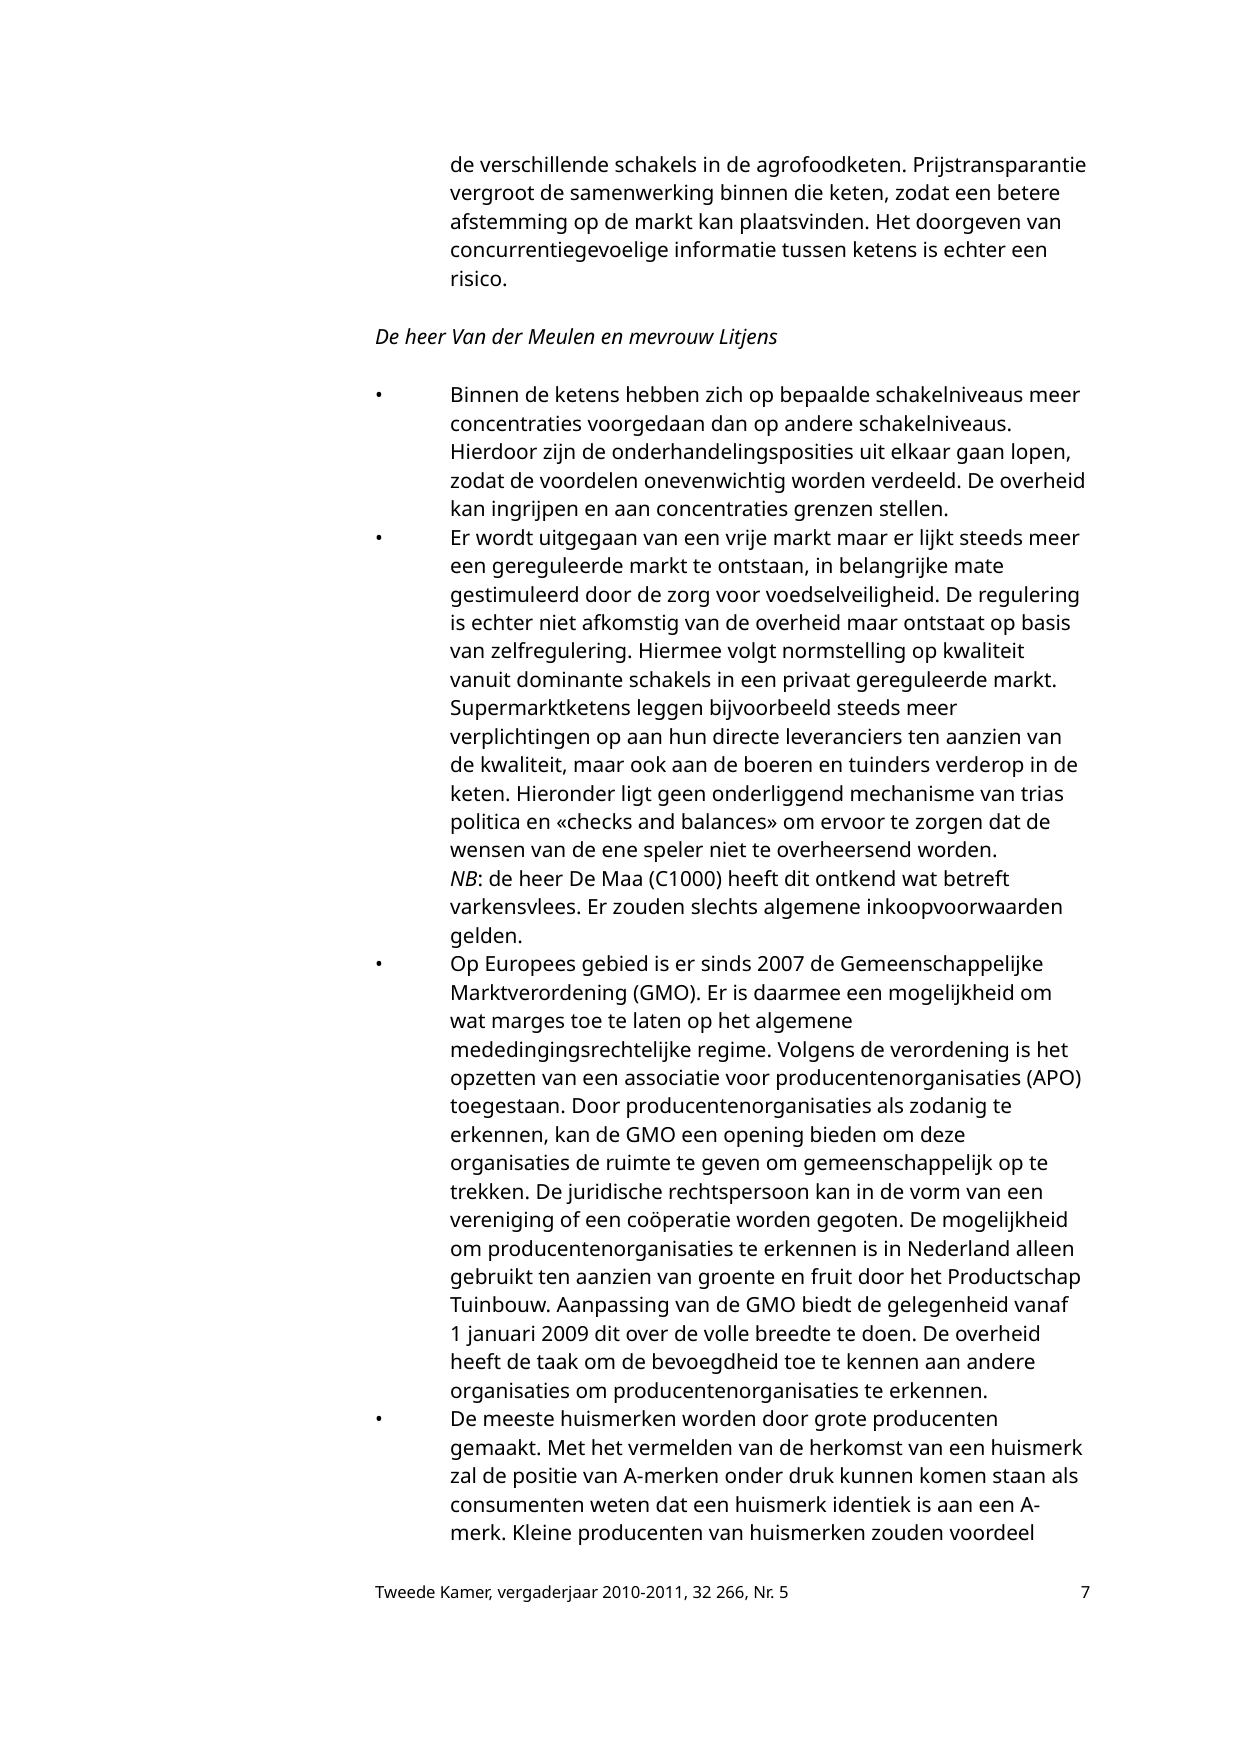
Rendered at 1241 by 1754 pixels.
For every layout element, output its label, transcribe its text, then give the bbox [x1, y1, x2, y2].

list Op Europees gebied is er sinds 2007 de Gemeenschappelijke Marktverordening (GMO). Er is daarmee een mogelijkheid om wat marges toe te laten op het algemene mededingingsrechtelijke regime. Volgens de verordening is het opzetten van een associatie voor producentenorganisaties (APO) toegestaan. Door producentenorganisaties als zodanig te erkennen, kan de GMO een opening bieden om deze organisaties de ruimte te geven om gemeenschappelijk op te trekken. De juridische rechtspersoon kan in de vorm van een vereniging of een coöperatie worden gegoten. De mogelijkheid om producentenorganisaties te erkennen is in Nederland alleen gebruikt ten aanzien van groente en fruit door het Productschap Tuinbouw. Aanpassing van de GMO biedt de gelegenheid vanaf 1 januari 2009 dit over de volle breedte te doen. De overheid heeft de taak om de bevoegdheid toe te kennen aan andere organisaties om producentenorganisaties te erkennen. [375, 949, 1090, 1404]
text De heer Van der Meulen en mevrouw Litjens [375, 322, 1090, 351]
list Binnen de ketens hebben zich op bepaalde schakelniveaus meer concentraties voorgedaan dan op andere schakelniveaus. Hierdoor zijn de onderhandelingsposities uit elkaar gaan lopen, zodat de voordelen onevenwichtig worden verdeeld. De overheid kan ingrijpen en aan concentraties grenzen stellen. [375, 381, 1090, 523]
list NB: de heer De Maa (C1000) heeft dit ontkend wat betreft varkensvlees. Er zouden slechts algemene inkoopvoorwaarden gelden. [375, 864, 1090, 949]
list Er wordt uitgegaan van een vrije markt maar er lijkt steeds meer een gereguleerde markt te ontstaan, in belangrijke mate gestimuleerd door de zorg voor voedselveiligheid. De regulering is echter niet afkomstig van de overheid maar ontstaat op basis van zelfregulering. Hiermee volgt normstelling op kwaliteit vanuit dominante schakels in een privaat gereguleerde markt. Supermarktketens leggen bijvoorbeeld steeds meer verplichtingen op aan hun directe leveranciers ten aanzien van de kwaliteit, maar ook aan de boeren en tuinders verderop in de keten. Hieronder ligt geen onderliggend mechanisme van trias politica en «checks and balances» om ervoor te zorgen dat de wensen van de ene speler niet te overheersend worden. [375, 523, 1090, 864]
list De meeste huismerken worden door grote producenten gemaakt. Met het vermelden van de herkomst van een huismerk zal de positie van A-merken onder druk kunnen komen staan als consumenten weten dat een huismerk identiek is aan een A-merk. Kleine producenten van huismerken zouden voordeel [375, 1404, 1090, 1547]
list de verschillende schakels in de agrofoodketen. Prijstransparantie vergroot de samenwerking binnen die keten, zodat een betere afstemming op de markt kan plaatsvinden. Het doorgeven van concurrentiegevoelige informatie tussen ketens is echter een risico. [375, 150, 1090, 292]
